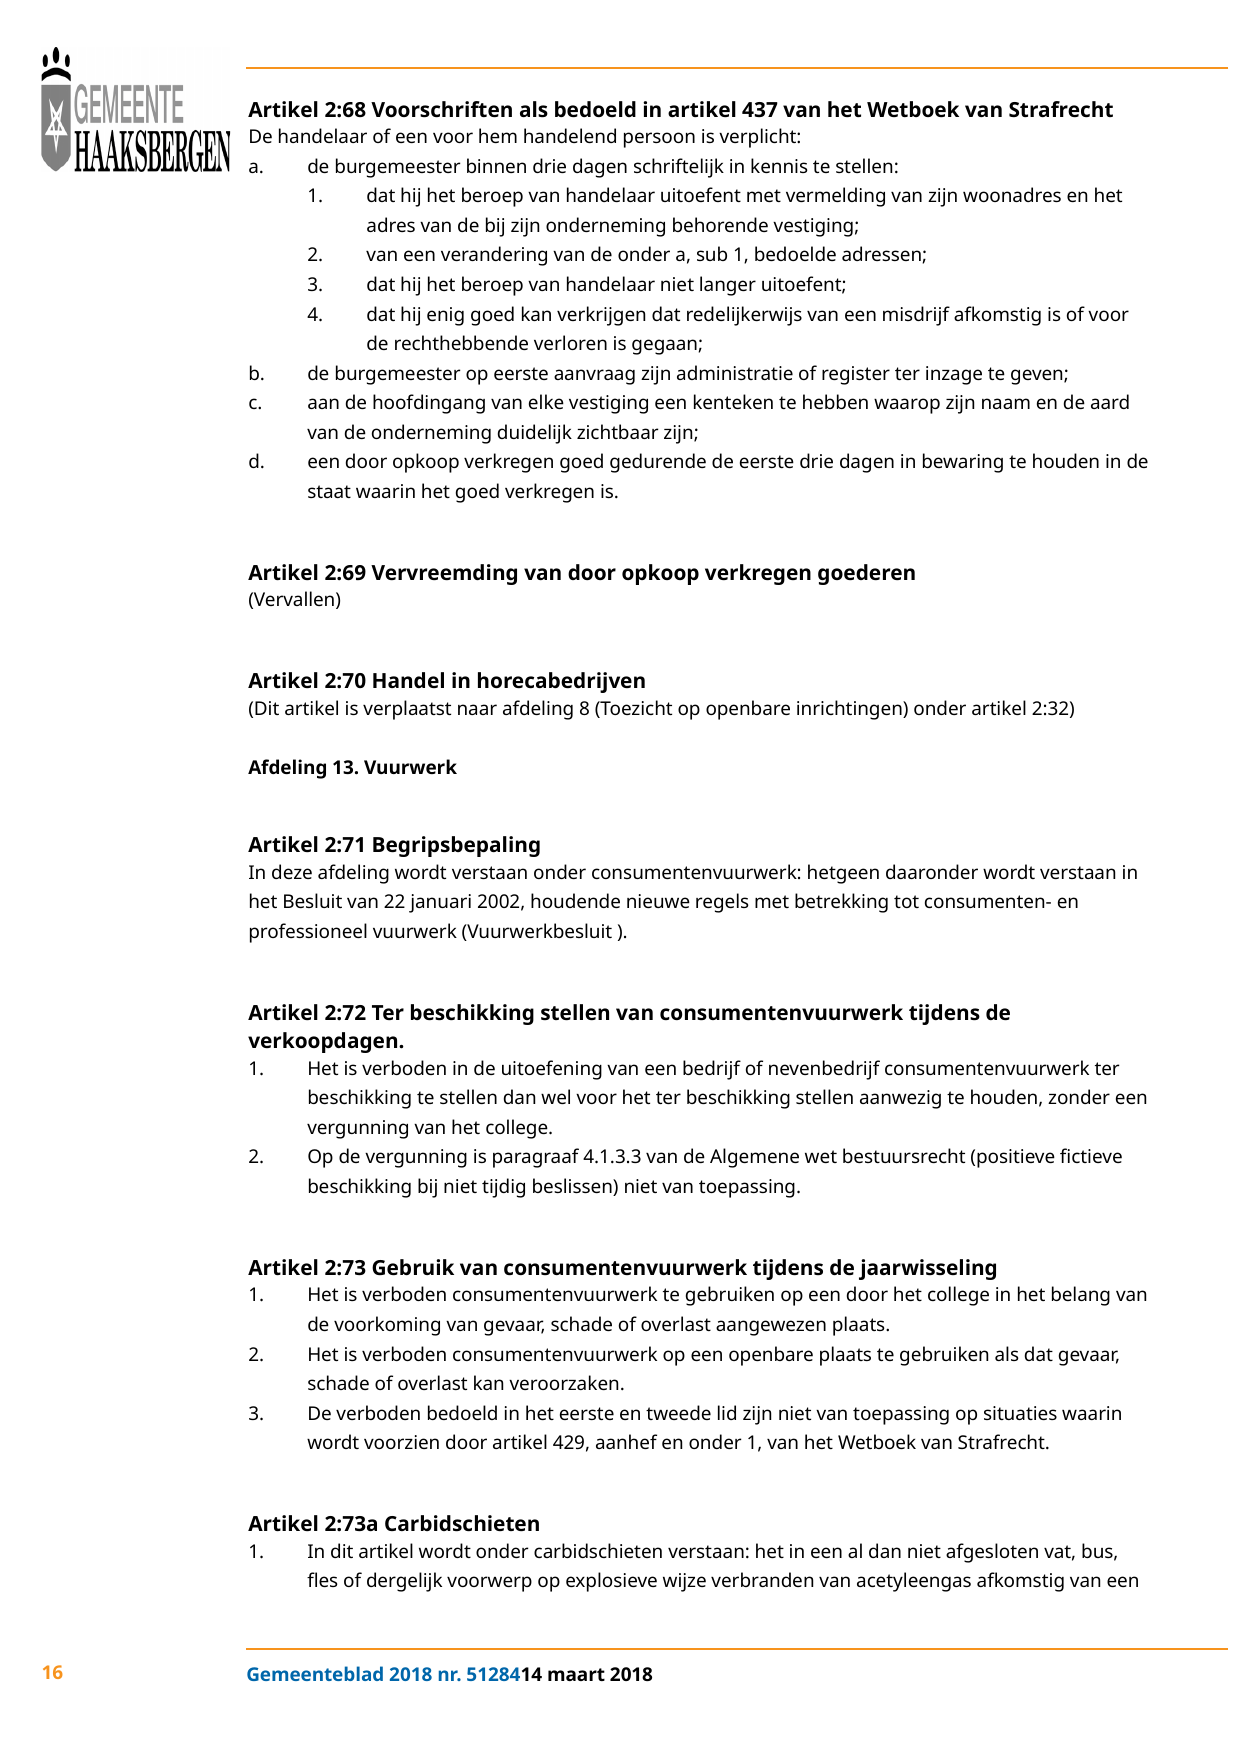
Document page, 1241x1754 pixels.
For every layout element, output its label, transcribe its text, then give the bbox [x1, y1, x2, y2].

text In deze afdeling wordt verstaan onder consumentenvuurwerk: hetgeen daaronder wordt verstaan in het Besluit van 22 januari 2002, houdende nieuwe regels met betrekking tot consumenten- en professioneel vuurwerk (Vuurwerkbesluit ). [248, 859, 1152, 944]
text Artikel 2:69 Vervreemding van door opkoop verkregen goederen [248, 558, 1152, 587]
list van een verandering van de onder a, sub 1, bedoelde adressen; [307, 242, 1152, 267]
list In dit artikel wordt onder carbidschieten verstaan: het in een al dan niet afgesloten vat, bus, fles of dergelijk voorwerp op explosieve wijze verbranden van acetyleengas afkomstig van een [248, 1538, 1152, 1593]
list de burgemeester op eerste aanvraag zijn administratie of register ter inzage te geven; [248, 360, 1152, 386]
picture [41, 47, 231, 172]
list aan de hoofdingang van elke vestiging een kenteken te hebben waarop zijn naam en de aard van de onderneming duidelijk zichtbaar zijn; [248, 389, 1152, 445]
text Artikel 2:68 Voorschriften als bedoeld in artikel 437 van het Wetboek van Strafrecht [248, 95, 1152, 123]
text Artikel 2:73a Carbidschieten [248, 1509, 1152, 1538]
text Afdeling 13. Vuurwerk [248, 754, 1152, 780]
text Artikel 2:72 Ter beschikking stellen van consumentenvuurwerk tijdens de verkoopdagen. [248, 998, 1152, 1055]
list dat hij het beroep van handelaar niet langer uitoefent; [307, 271, 1152, 297]
list dat hij het beroep van handelaar uitoefent met vermelding van zijn woonadres en het adres van de bij zijn onderneming behorende vestiging; [307, 182, 1152, 238]
text Artikel 2:73 Gebruik van consumentenvuurwerk tijdens de jaarwisseling [248, 1253, 1152, 1282]
list Het is verboden in de uitoefening van een bedrijf of nevenbedrijf consumentenvuurwerk ter beschikking te stellen dan wel voor het ter beschikking stellen aanwezig te houden, zonder een vergunning van het college. [248, 1055, 1152, 1140]
list de burgemeester binnen drie dagen schriftelijk in kennis te stellen: [248, 153, 1152, 178]
list Op de vergunning is paragraaf 4.1.3.3 van de Algemene wet bestuursrecht (positieve fictieve beschikking bij niet tijdig beslissen) niet van toepassing. [248, 1144, 1152, 1199]
text Artikel 2:70 Handel in horecabedrijven [248, 667, 1152, 695]
list Het is verboden consumentenvuurwerk te gebruiken op een door het college in het belang van de voorkoming van gevaar, schade of overlast aangewezen plaats. [248, 1282, 1152, 1337]
text Artikel 2:71 Begripsbepaling [248, 830, 1152, 859]
list Het is verboden consumentenvuurwerk op een openbare plaats te gebruiken als dat gevaar, schade of overlast kan veroorzaken. [248, 1341, 1152, 1396]
list een door opkoop verkregen goed gedurende de eerste drie dagen in bewaring te houden in de staat waarin het goed verkregen is. [248, 449, 1152, 504]
list De verboden bedoeld in het eerste en tweede lid zijn niet van toepassing op situaties waarin wordt voorzien door artikel 429, aanhef en onder 1, van het Wetboek van Strafrecht. [248, 1400, 1152, 1455]
list dat hij enig goed kan verkrijgen dat redelijkerwijs van een misdrijf afkomstig is of voor de rechthebbende verloren is gegaan; [307, 301, 1152, 356]
text (Dit artikel is verplaatst naar afdeling 8 (Toezicht op openbare inrichtingen) onder artikel 2:32) [248, 695, 1152, 721]
text (Vervallen) [248, 587, 1152, 612]
text De handelaar of een voor hem handelend persoon is verplicht: [248, 123, 1152, 149]
